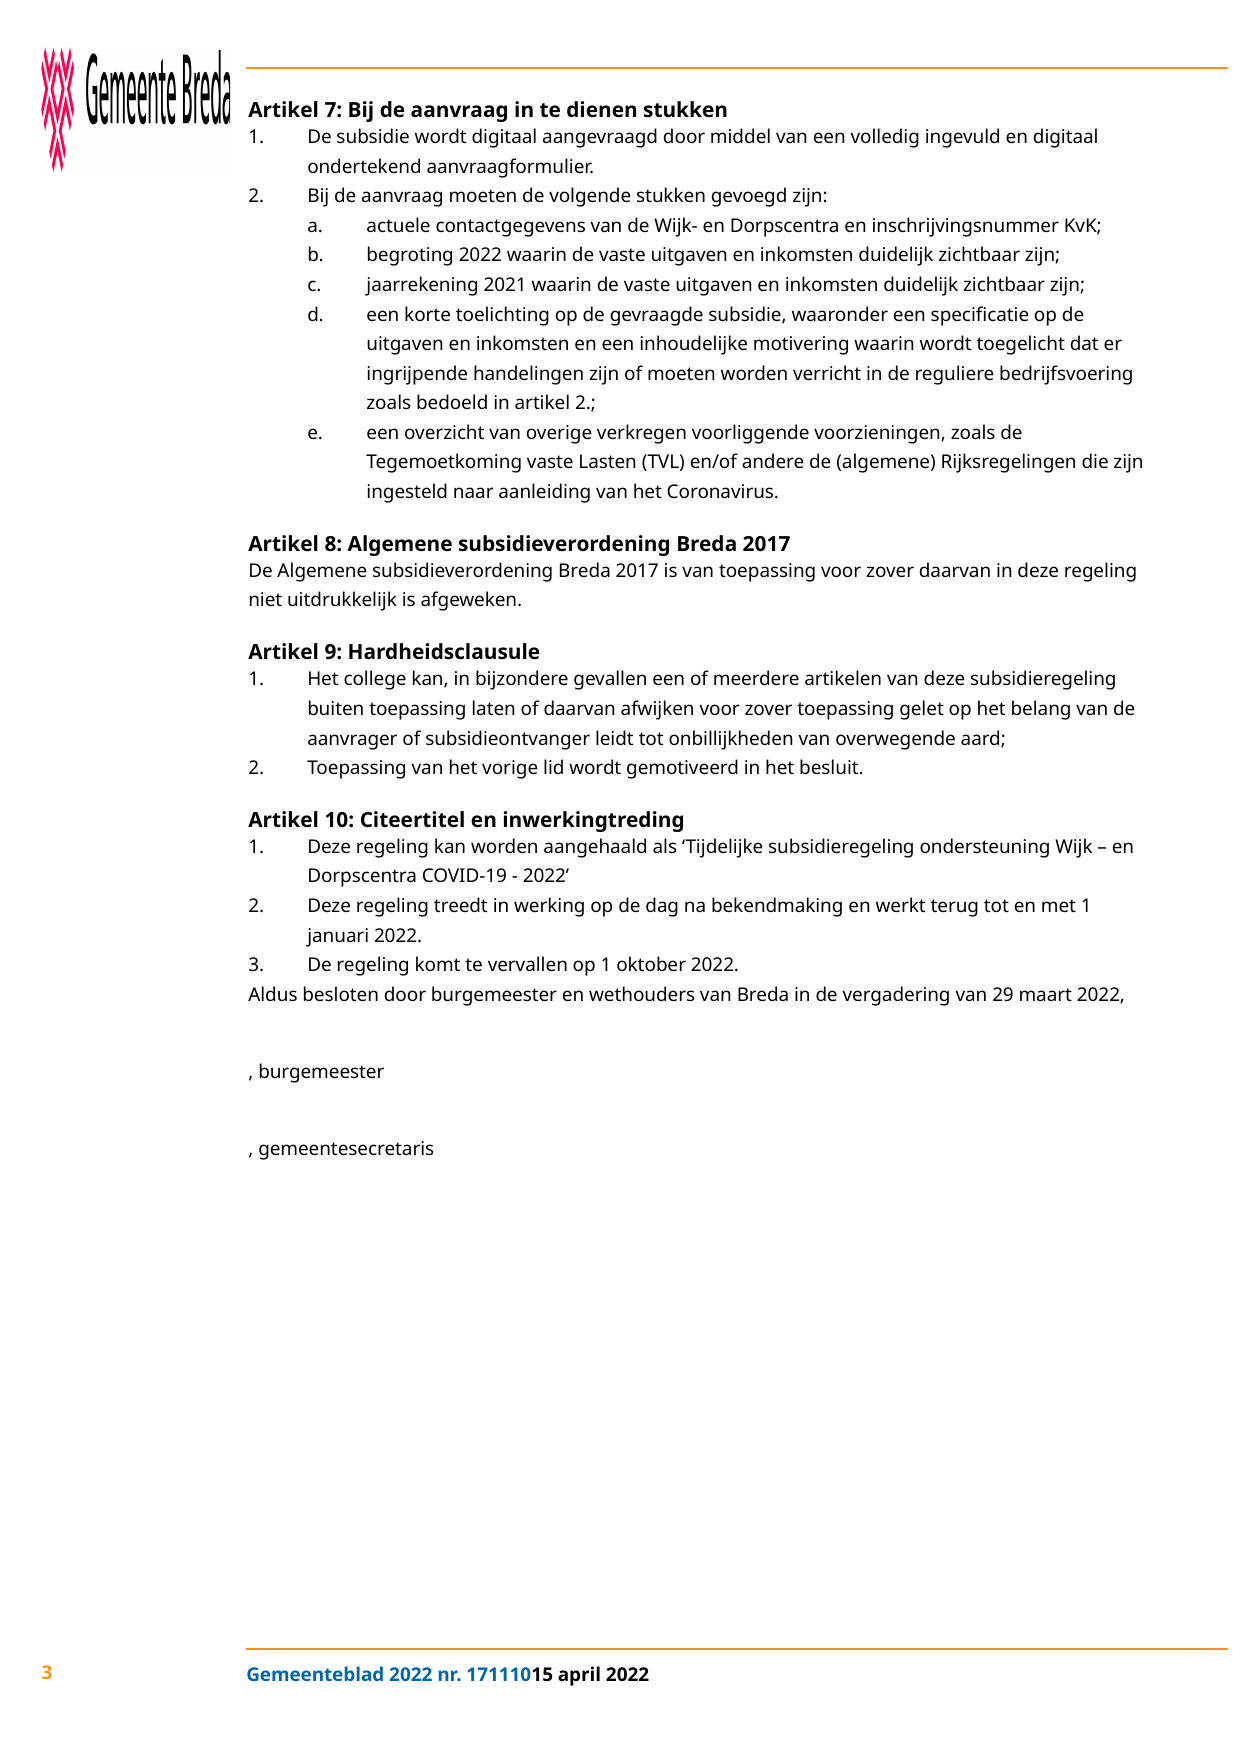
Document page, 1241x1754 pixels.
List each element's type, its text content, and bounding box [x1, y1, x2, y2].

text Artikel 10: Citeertitel en inwerkingtreding [248, 805, 1152, 833]
text Artikel 8: Algemene subsidieverordening Breda 2017 [248, 529, 1152, 557]
list begroting 2022 waarin de vaste uitgaven en inkomsten duidelijk zichtbaar zijn; [307, 242, 1152, 267]
list Toepassing van het vorige lid wordt gemotiveerd in het besluit. [248, 754, 1152, 780]
text Artikel 7: Bij de aanvraag in te dienen stukken [248, 95, 1152, 123]
text De Algemene subsidieverordening Breda 2017 is van toepassing voor zover daarvan in deze regeling niet uitdrukkelijk is afgeweken. [248, 557, 1152, 612]
list actuele contactgegevens van de Wijk- en Dorpscentra en inschrijvingsnummer KvK; [307, 212, 1152, 238]
list een overzicht van overige verkregen voorliggende voorzieningen, zoals de Tegemoetkoming vaste Lasten (TVL) en/of andere de (algemene) Rijksregelingen die zijn ingesteld naar aanleiding van het Coronavirus. [307, 419, 1152, 504]
list Het college kan, in bijzondere gevallen een of meerdere artikelen van deze subsidieregeling buiten toepassing laten of daarvan afwijken voor zover toepassing gelet op het belang van de aanvrager of subsidieontvanger leidt tot onbillijkheden van overwegende aard; [248, 666, 1152, 750]
list Deze regeling kan worden aangehaald als ‘Tijdelijke subsidieregeling ondersteuning Wijk – en Dorpscentra COVID-19 - 2022’ [248, 833, 1152, 888]
list De subsidie wordt digitaal aangevraagd door middel van een volledig ingevuld en digitaal ondertekend aanvraagformulier. [248, 123, 1152, 178]
list Deze regeling treedt in werking op de dag na bekendmaking en werkt terug tot en met 1 januari 2022. [248, 892, 1152, 948]
list een korte toelichting op de gevraagde subsidie, waaronder een specificatie op de uitgaven en inkomsten en een inhoudelijke motivering waarin wordt toegelicht dat er ingrijpende handelingen zijn of moeten worden verricht in de reguliere bedrijfsvoering zoals bedoeld in artikel 2.; [307, 301, 1152, 415]
list Bij de aanvraag moeten de volgende stukken gevoegd zijn: [248, 182, 1152, 208]
text Aldus besloten door burgemeester en wethouders van Breda in de vergadering van 29 maart 2022, [248, 981, 1152, 1007]
picture [41, 47, 231, 172]
list jaarrekening 2021 waarin de vaste uitgaven en inkomsten duidelijk zichtbaar zijn; [307, 271, 1152, 297]
text , burgemeester [248, 1058, 1152, 1084]
text , gemeentesecretaris [248, 1135, 1152, 1161]
text Artikel 9: Hardheidsclausule [248, 637, 1152, 666]
list De regeling komt te vervallen op 1 oktober 2022. [248, 951, 1152, 977]
